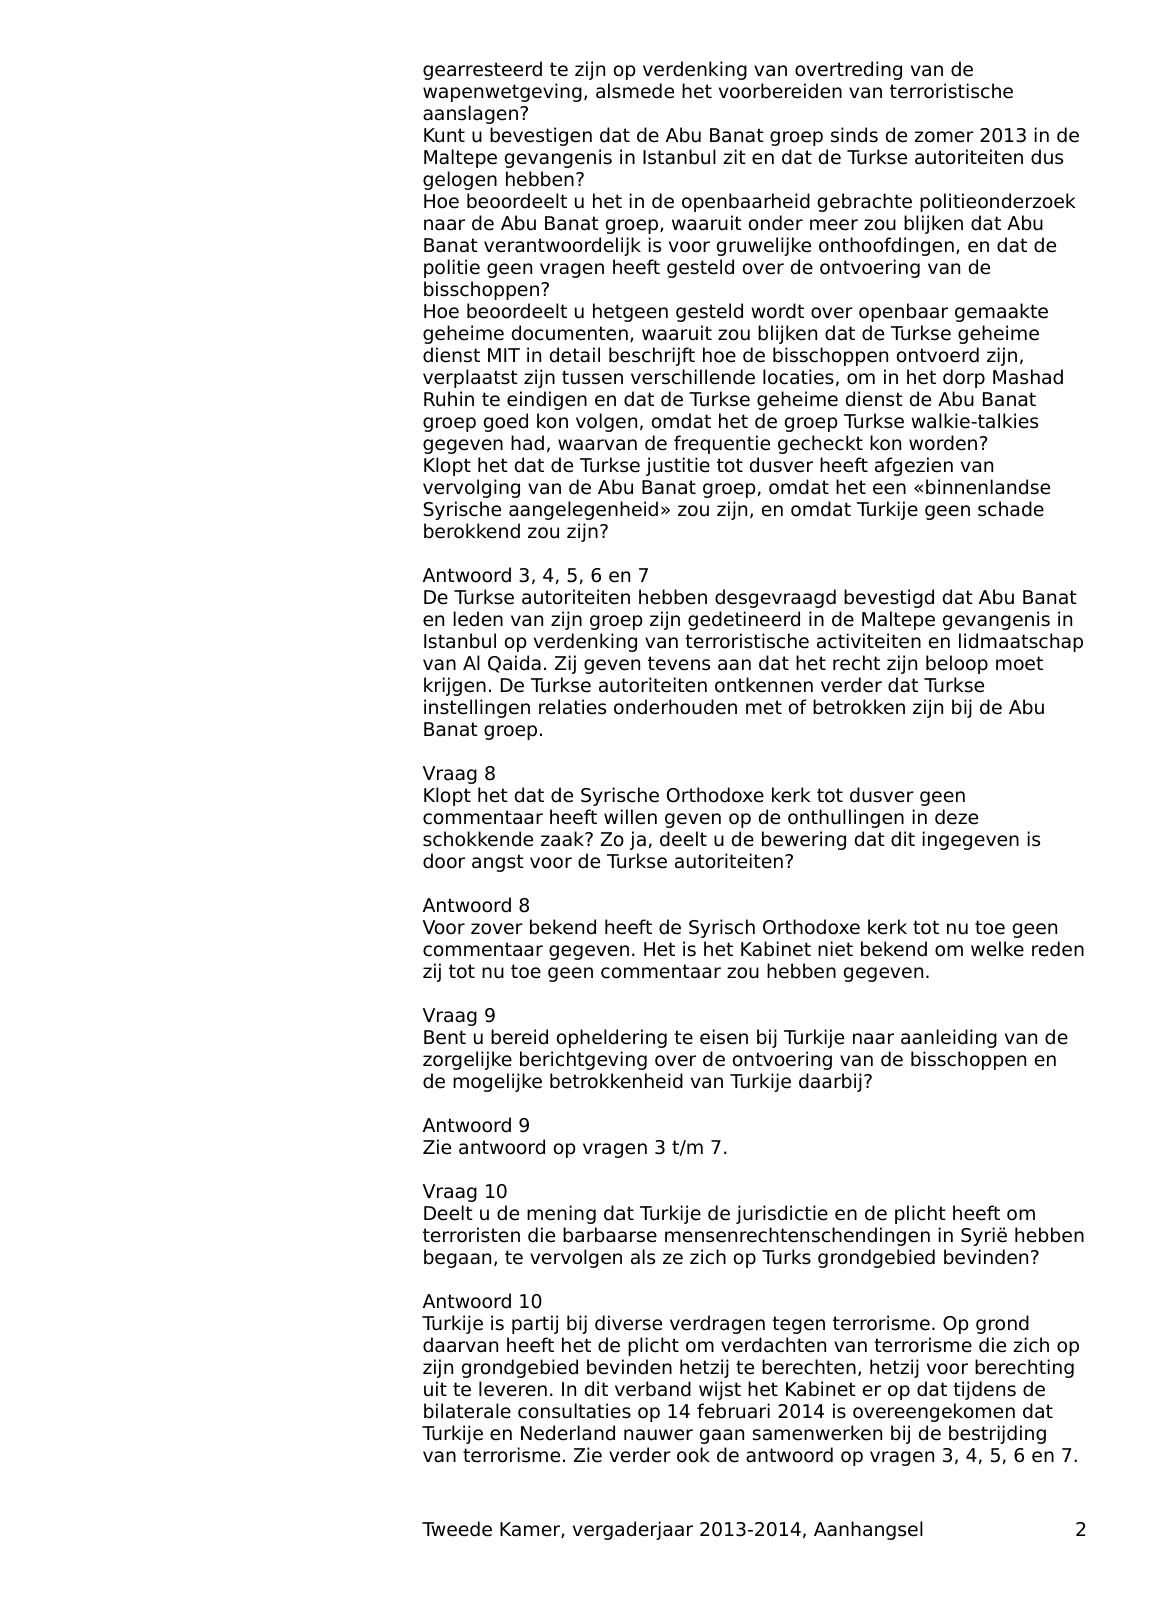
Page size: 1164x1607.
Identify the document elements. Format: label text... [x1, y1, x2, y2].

text Deelt u de mening dat Turkije de jurisdictie en de plicht heeft om terroristen die barbaarse mensenrechtenschendingen in Syrië hebben begaan, te vervolgen als ze zich op Turks grondgebied bevinden? [422, 1203, 1087, 1269]
text Antwoord 8 [422, 895, 1087, 917]
text Antwoord 9 [422, 1115, 1087, 1137]
text Voor zover bekend heeft de Syrisch Orthodoxe kerk tot nu toe geen commentaar gegeven. Het is het Kabinet niet bekend om welke reden zij tot nu toe geen commentaar zou hebben gegeven. [422, 917, 1087, 983]
text Klopt het dat de Turkse justitie tot dusver heeft afgezien van vervolging van de Abu Banat groep, omdat het een «binnenlandse Syrische aangelegenheid» zou zijn, en omdat Turkije geen schade berokkend zou zijn? [422, 455, 1087, 543]
text Klopt het dat de Syrische Orthodoxe kerk tot dusver geen commentaar heeft willen geven op de onthullingen in deze schokkende zaak? Zo ja, deelt u de bewering dat dit ingegeven is door angst voor de Turkse autoriteiten? [422, 785, 1087, 873]
text Turkije is partij bij diverse verdragen tegen terrorisme. Op grond daarvan heeft het de plicht om verdachten van terrorisme die zich op zijn grondgebied bevinden hetzij te berechten, hetzij voor berechting uit te leveren. In dit verband wijst het Kabinet er op dat tijdens de bilaterale consultaties op 14 februari 2014 is overeengekomen dat Turkije en Nederland nauwer gaan samenwerken bij de bestrijding van terrorisme. Zie verder ook de antwoord op vragen 3, 4, 5, 6 en 7. [422, 1313, 1087, 1467]
text Hoe beoordeelt u hetgeen gesteld wordt over openbaar gemaakte geheime documenten, waaruit zou blijken dat de Turkse geheime dienst MIT in detail beschrijft hoe de bisschoppen ontvoerd zijn, verplaatst zijn tussen verschillende locaties, om in het dorp Mashad Ruhin te eindigen en dat de Turkse geheime dienst de Abu Banat groep goed kon volgen, omdat het de groep Turkse walkie-talkies gegeven had, waarvan de frequentie gecheckt kon worden? [422, 301, 1087, 455]
text Vraag 10 [422, 1181, 1087, 1203]
text Bent u bereid opheldering te eisen bij Turkije naar aanleiding van de zorgelijke berichtgeving over de ontvoering van de bisschoppen en de mogelijke betrokkenheid van Turkije daarbij? [422, 1027, 1087, 1093]
text Vraag 9 [422, 1005, 1087, 1027]
text Antwoord 10 [422, 1291, 1087, 1313]
text Vraag 8 [422, 763, 1087, 785]
text De Turkse autoriteiten hebben desgevraagd bevestigd dat Abu Banat en leden van zijn groep zijn gedetineerd in de Maltepe gevangenis in Istanbul op verdenking van terroristische activiteiten en lidmaatschap van Al Qaida. Zij geven tevens aan dat het recht zijn beloop moet krijgen. De Turkse autoriteiten ontkennen verder dat Turkse instellingen relaties onderhouden met of betrokken zijn bij de Abu Banat groep. [422, 587, 1087, 741]
text gearresteerd te zijn op verdenking van overtreding van de wapenwetgeving, alsmede het voorbereiden van terroristische aanslagen? [422, 59, 1087, 125]
text Zie antwoord op vragen 3 t/m 7. [422, 1137, 1087, 1159]
text Hoe beoordeelt u het in de openbaarheid gebrachte politieonderzoek naar de Abu Banat groep, waaruit onder meer zou blijken dat Abu Banat verantwoordelijk is voor gruwelijke onthoofdingen, en dat de politie geen vragen heeft gesteld over de ontvoering van de bisschoppen? [422, 191, 1087, 301]
text Antwoord 3, 4, 5, 6 en 7 [422, 565, 1087, 587]
text Kunt u bevestigen dat de Abu Banat groep sinds de zomer 2013 in de Maltepe gevangenis in Istanbul zit en dat de Turkse autoriteiten dus gelogen hebben? [422, 125, 1087, 191]
